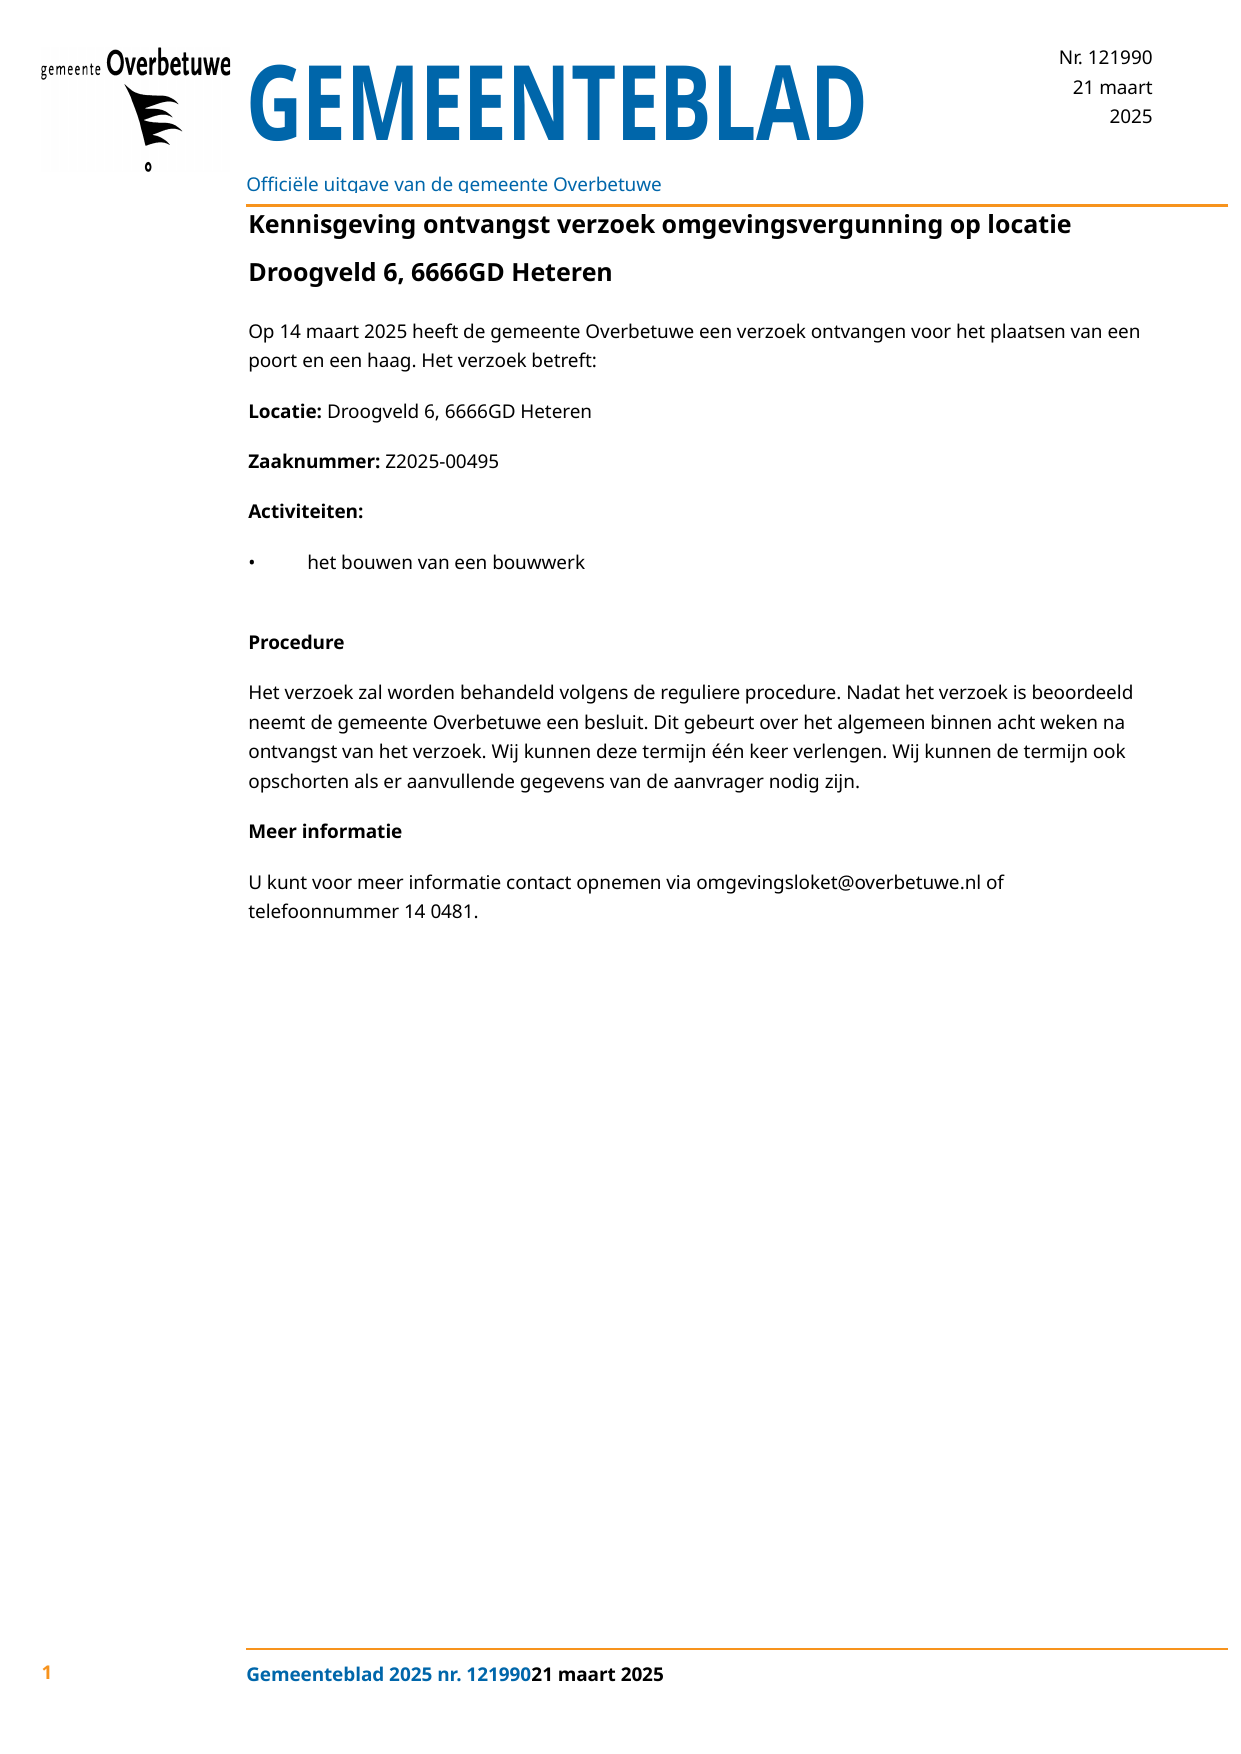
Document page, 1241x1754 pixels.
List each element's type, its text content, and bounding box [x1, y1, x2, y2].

text Kennisgeving ontvangst verzoek omgevingsvergunning op locatie Droogveld 6, 6666GD Heteren [248, 207, 1152, 288]
text Meer informatie [248, 819, 1152, 844]
text Procedure [248, 629, 1152, 655]
text Zaaknummer: Z2025-00495 [248, 448, 1152, 474]
text Activiteiten: [248, 499, 1152, 524]
text Op 14 maart 2025 heeft de gemeente Overbetuwe een verzoek ontvangen voor het plaatsen van een poort en een haag. Het verzoek betreft: [248, 318, 1152, 373]
list het bouwen van een bouwwerk [248, 549, 1152, 575]
text Het verzoek zal worden behandeld volgens de reguliere procedure. Nadat het verzoek is beoordeeld neemt de gemeente Overbetuwe een besluit. Dit gebeurt over het algemeen binnen acht weken na ontvangst van het verzoek. Wij kunnen deze termijn één keer verlengen. Wij kunnen de termijn ook opschorten als er aanvullende gegevens van de aanvrager nodig zijn. [248, 679, 1152, 794]
picture [41, 47, 231, 172]
text Locatie: Droogveld 6, 6666GD Heteren [248, 398, 1152, 424]
text U kunt voor meer informatie contact opnemen via omgevingsloket@overbetuwe.nl of telefoonnummer 14 0481. [248, 869, 1152, 924]
